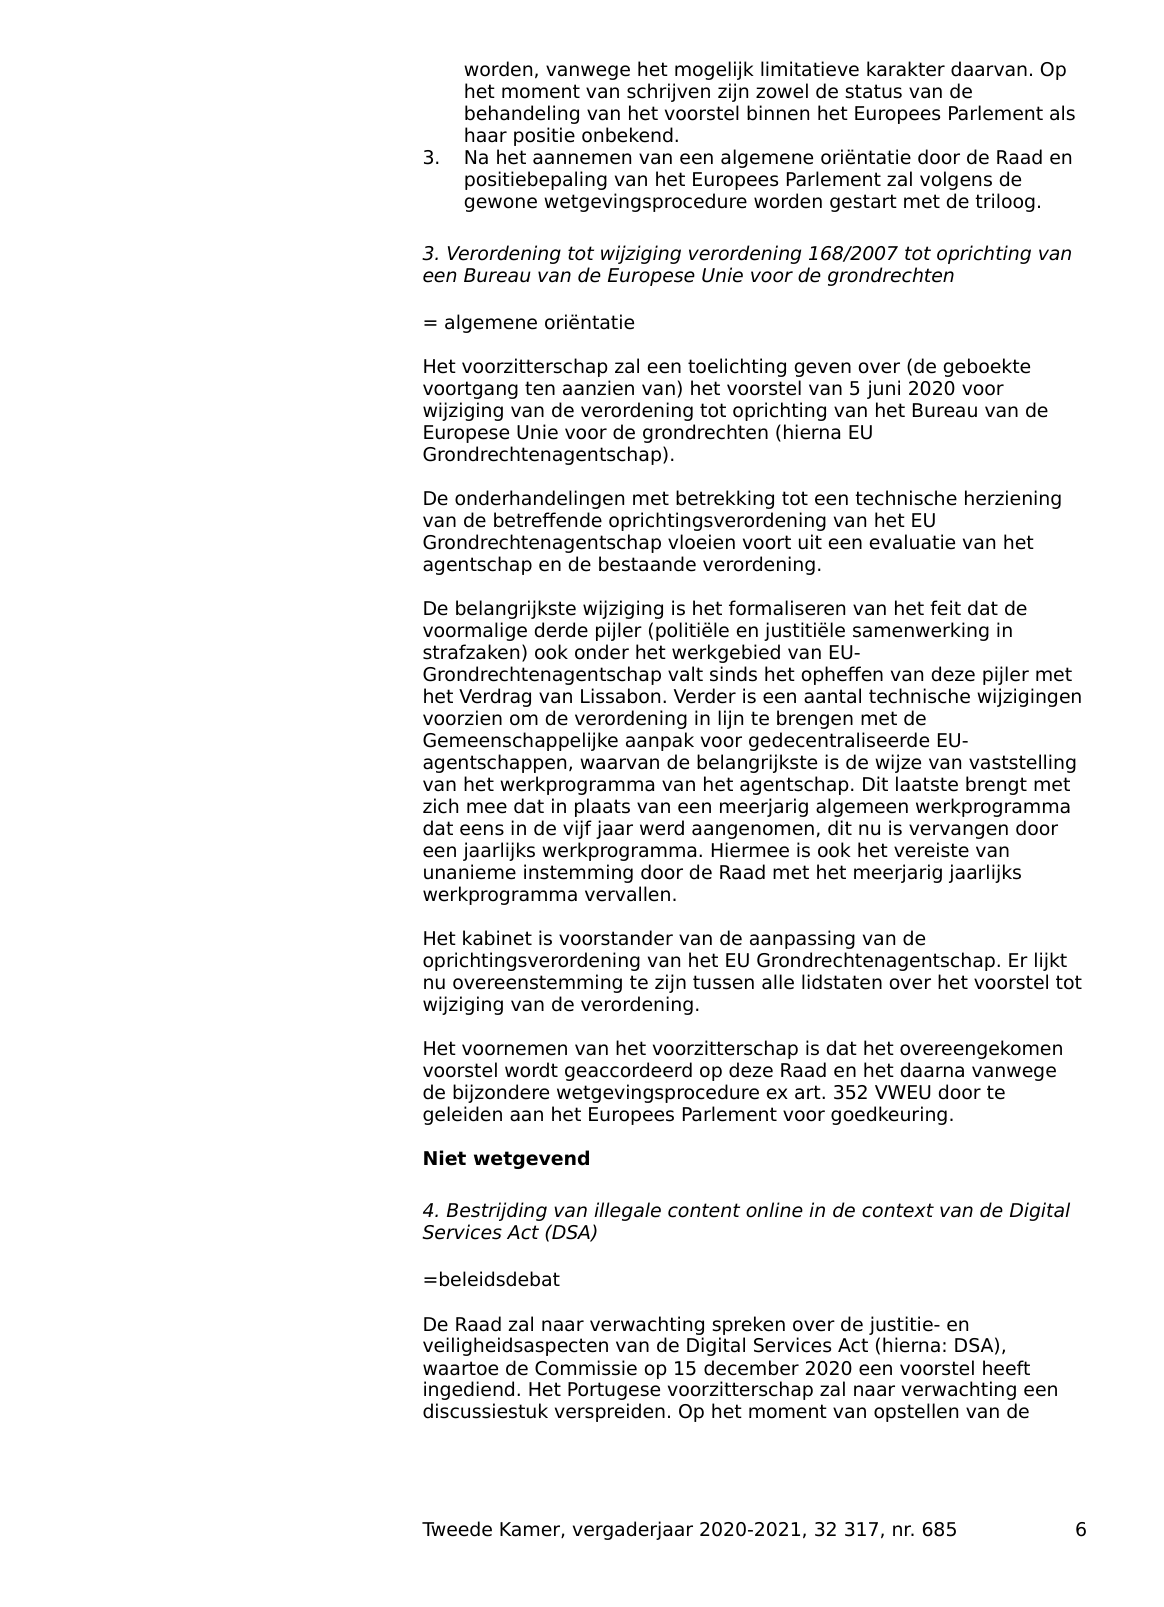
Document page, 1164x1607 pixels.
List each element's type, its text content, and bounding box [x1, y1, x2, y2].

text 3. Na het aannemen van een algemene oriëntatie door de Raad en positiebepaling van het Europees Parlement zal volgens de gewone wetgevingsprocedure worden gestart met de triloog. [422, 147, 1087, 213]
subtitle Niet wetgevend [422, 1148, 1087, 1170]
text =beleidsdebat [422, 1269, 1087, 1291]
text = algemene oriëntatie [422, 312, 1087, 334]
subtitle 3. Verordening tot wijziging verordening 168/2007 tot oprichting van een Bureau van de Europese Unie voor de grondrechten [422, 243, 1087, 287]
text De Raad zal naar verwachting spreken over de justitie- en veiligheidsaspecten van de Digital Services Act (hierna: DSA), waartoe de Commissie op 15 december 2020 een voorstel heeft ingediend. Het Portugese voorzitterschap zal naar verwachting een discussiestuk verspreiden. Op het moment van opstellen van de [422, 1313, 1087, 1423]
text De onderhandelingen met betrekking tot een technische herziening van de betreffende oprichtingsverordening van het EU Grondrechtenagentschap vloeien voort uit een evaluatie van het agentschap en de bestaande verordening. [422, 488, 1087, 576]
text De belangrijkste wijziging is het formaliseren van het feit dat de voormalige derde pijler (politiële en justitiële samenwerking in strafzaken) ook onder het werkgebied van EU-Grondrechtenagentschap valt sinds het opheffen van deze pijler met het Verdrag van Lissabon. Verder is een aantal technische wijzigingen voorzien om de verordening in lijn te brengen met de Gemeenschappelijke aanpak voor gedecentraliseerde EU-agentschappen, waarvan de belangrijkste is de wijze van vaststelling van het werkprogramma van het agentschap. Dit laatste brengt met zich mee dat in plaats van een meerjarig algemeen werkprogramma dat eens in de vijf jaar werd aangenomen, dit nu is vervangen door een jaarlijks werkprogramma. Hiermee is ook het vereiste van unanieme instemming door de Raad met het meerjarig jaarlijks werkprogramma vervallen. [422, 598, 1087, 906]
text Het kabinet is voorstander van de aanpassing van de oprichtingsverordening van het EU Grondrechtenagentschap. Er lijkt nu overeenstemming te zijn tussen alle lidstaten over het voorstel tot wijziging van de verordening. [422, 928, 1087, 1016]
text worden, vanwege het mogelijk limitatieve karakter daarvan. Op het moment van schrijven zijn zowel de status van de behandeling van het voorstel binnen het Europees Parlement als haar positie onbekend. [422, 59, 1087, 147]
text Het voorzitterschap zal een toelichting geven over (de geboekte voortgang ten aanzien van) het voorstel van 5 juni 2020 voor wijziging van de verordening tot oprichting van het Bureau van de Europese Unie voor de grondrechten (hierna EU Grondrechtenagentschap). [422, 356, 1087, 466]
subtitle 4. Bestrijding van illegale content online in de context van de Digital Services Act (DSA) [422, 1200, 1087, 1244]
text Het voornemen van het voorzitterschap is dat het overeengekomen voorstel wordt geaccordeerd op deze Raad en het daarna vanwege de bijzondere wetgevingsprocedure ex art. 352 VWEU door te geleiden aan het Europees Parlement voor goedkeuring. [422, 1038, 1087, 1126]
